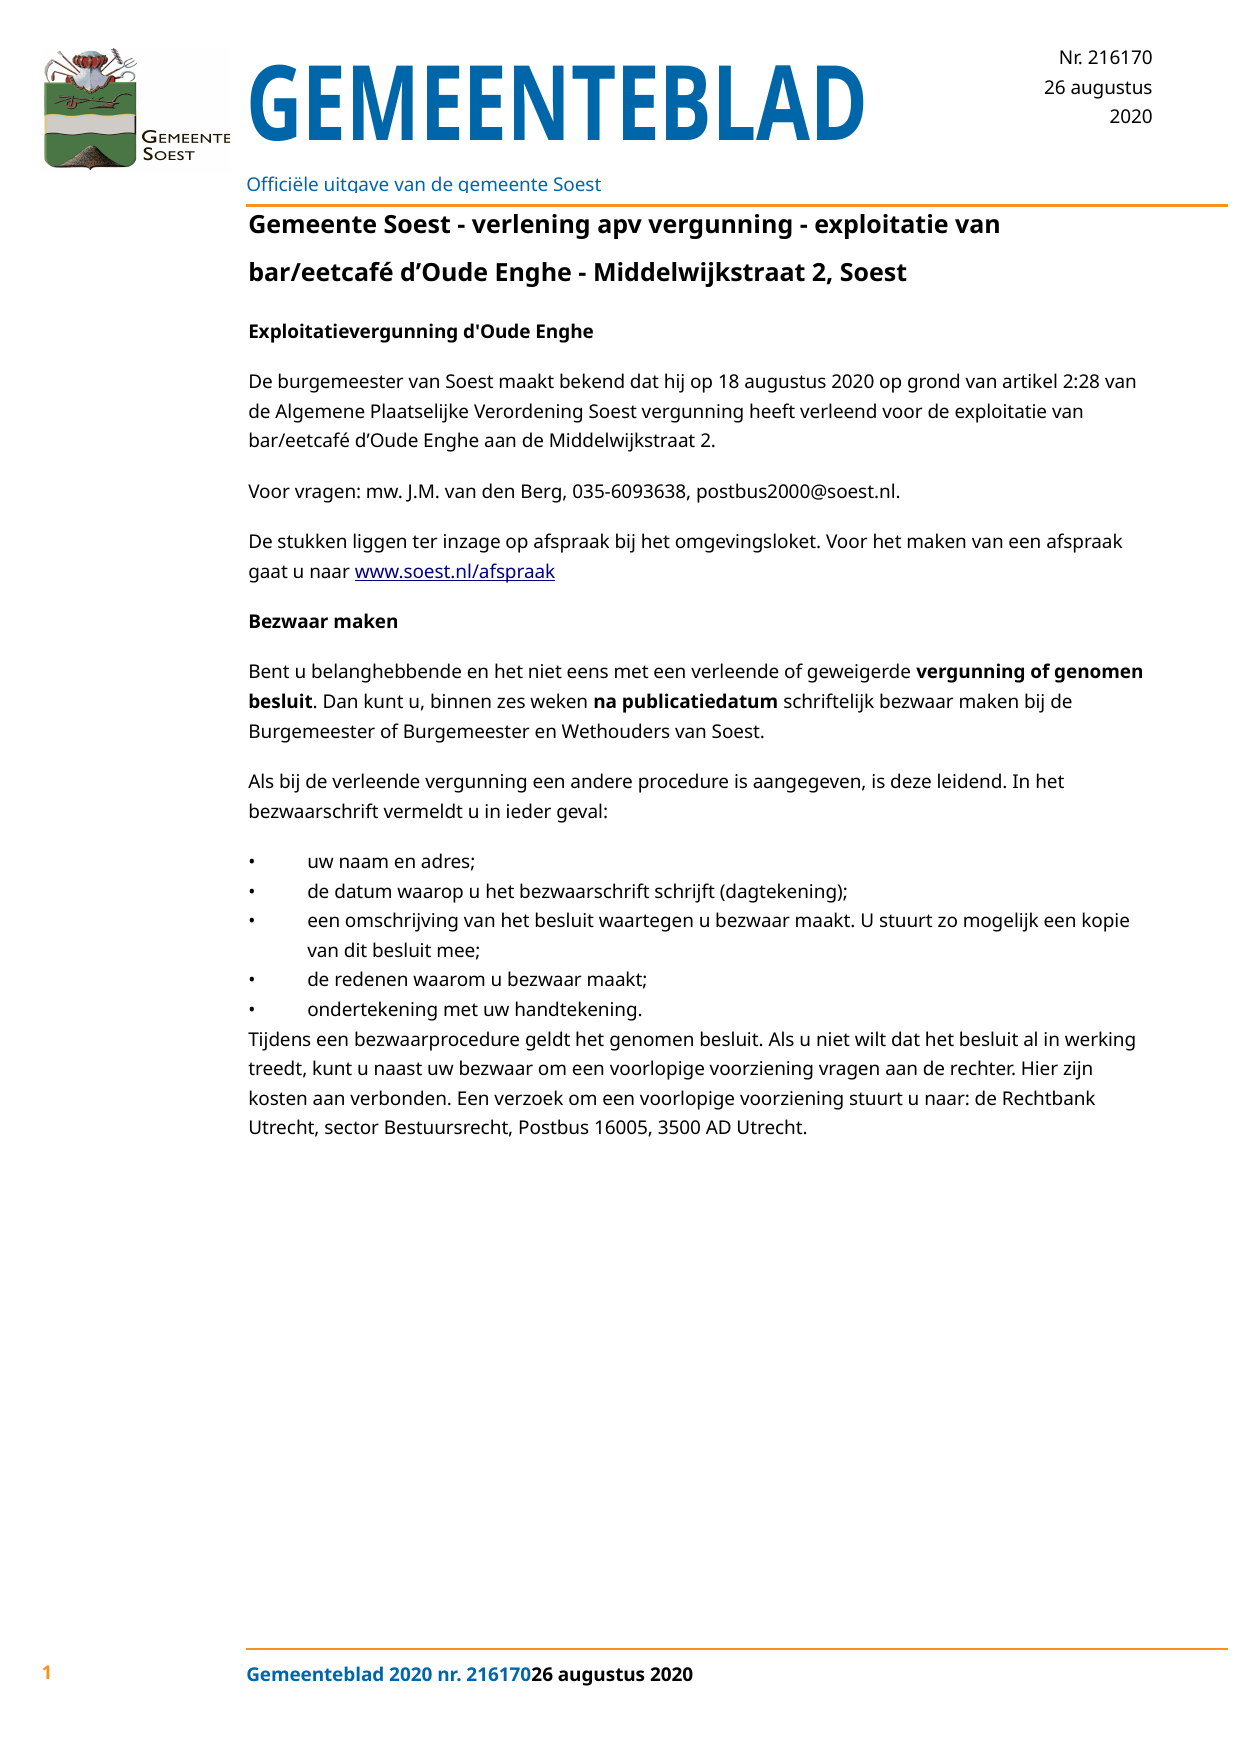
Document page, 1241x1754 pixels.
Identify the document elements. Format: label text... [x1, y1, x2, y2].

text Bezwaar maken [248, 608, 1152, 634]
text De stukken liggen ter inzage op afspraak bij het omgevingsloket. Voor het maken van een afspraak gaat u naar www.soest.nl/afspraak [248, 528, 1152, 584]
text Voor vragen: mw. J.M. van den Berg, 035-6093638, postbus2000@soest.nl. [248, 478, 1152, 504]
text Exploitatievergunning d'Oude Enghe [248, 318, 1152, 344]
list de redenen waarom u bezwaar maakt; [248, 967, 1152, 992]
text Als bij de verleende vergunning een andere procedure is aangegeven, is deze leidend. In het bezwaarschrift vermeldt u in ieder geval: [248, 768, 1152, 824]
list uw naam en adres; [248, 848, 1152, 874]
text Tijdens een bezwaarprocedure geldt het genomen besluit. Als u niet wilt dat het besluit al in werking treedt, kunt u naast uw bezwaar om een voorlopige voorziening vragen aan de rechter. Hier zijn kosten aan verbonden. Een verzoek om een voorlopige voorziening stuurt u naar: de Rechtbank Utrecht, sector Bestuursrecht, Postbus 16005, 3500 AD Utrecht. [248, 1026, 1152, 1140]
list de datum waarop u het bezwaarschrift schrijft (dagtekening); [248, 878, 1152, 904]
text Gemeente Soest - verlening apv vergunning - exploitatie van bar/eetcafé d’Oude Enghe - Middelwijkstraat 2, Soest [248, 207, 1152, 288]
text De burgemeester van Soest maakt bekend dat hij op 18 augustus 2020 op grond van artikel 2:28 van de Algemene Plaatselijke Verordening Soest vergunning heeft verleend voor de exploitatie van bar/eetcafé d’Oude Enghe aan de Middelwijkstraat 2. [248, 368, 1152, 453]
text Bent u belanghebbende en het niet eens met een verleende of geweigerde vergunning of genomen besluit. Dan kunt u, binnen zes weken na publicatiedatum schriftelijk bezwaar maken bij de Burgemeester of Burgemeester en Wethouders van Soest. [248, 659, 1152, 744]
list ondertekening met uw handtekening. [248, 996, 1152, 1022]
picture [41, 47, 231, 172]
list een omschrijving van het besluit waartegen u bezwaar maakt. U stuurt zo mogelijk een kopie van dit besluit mee; [248, 907, 1152, 963]
